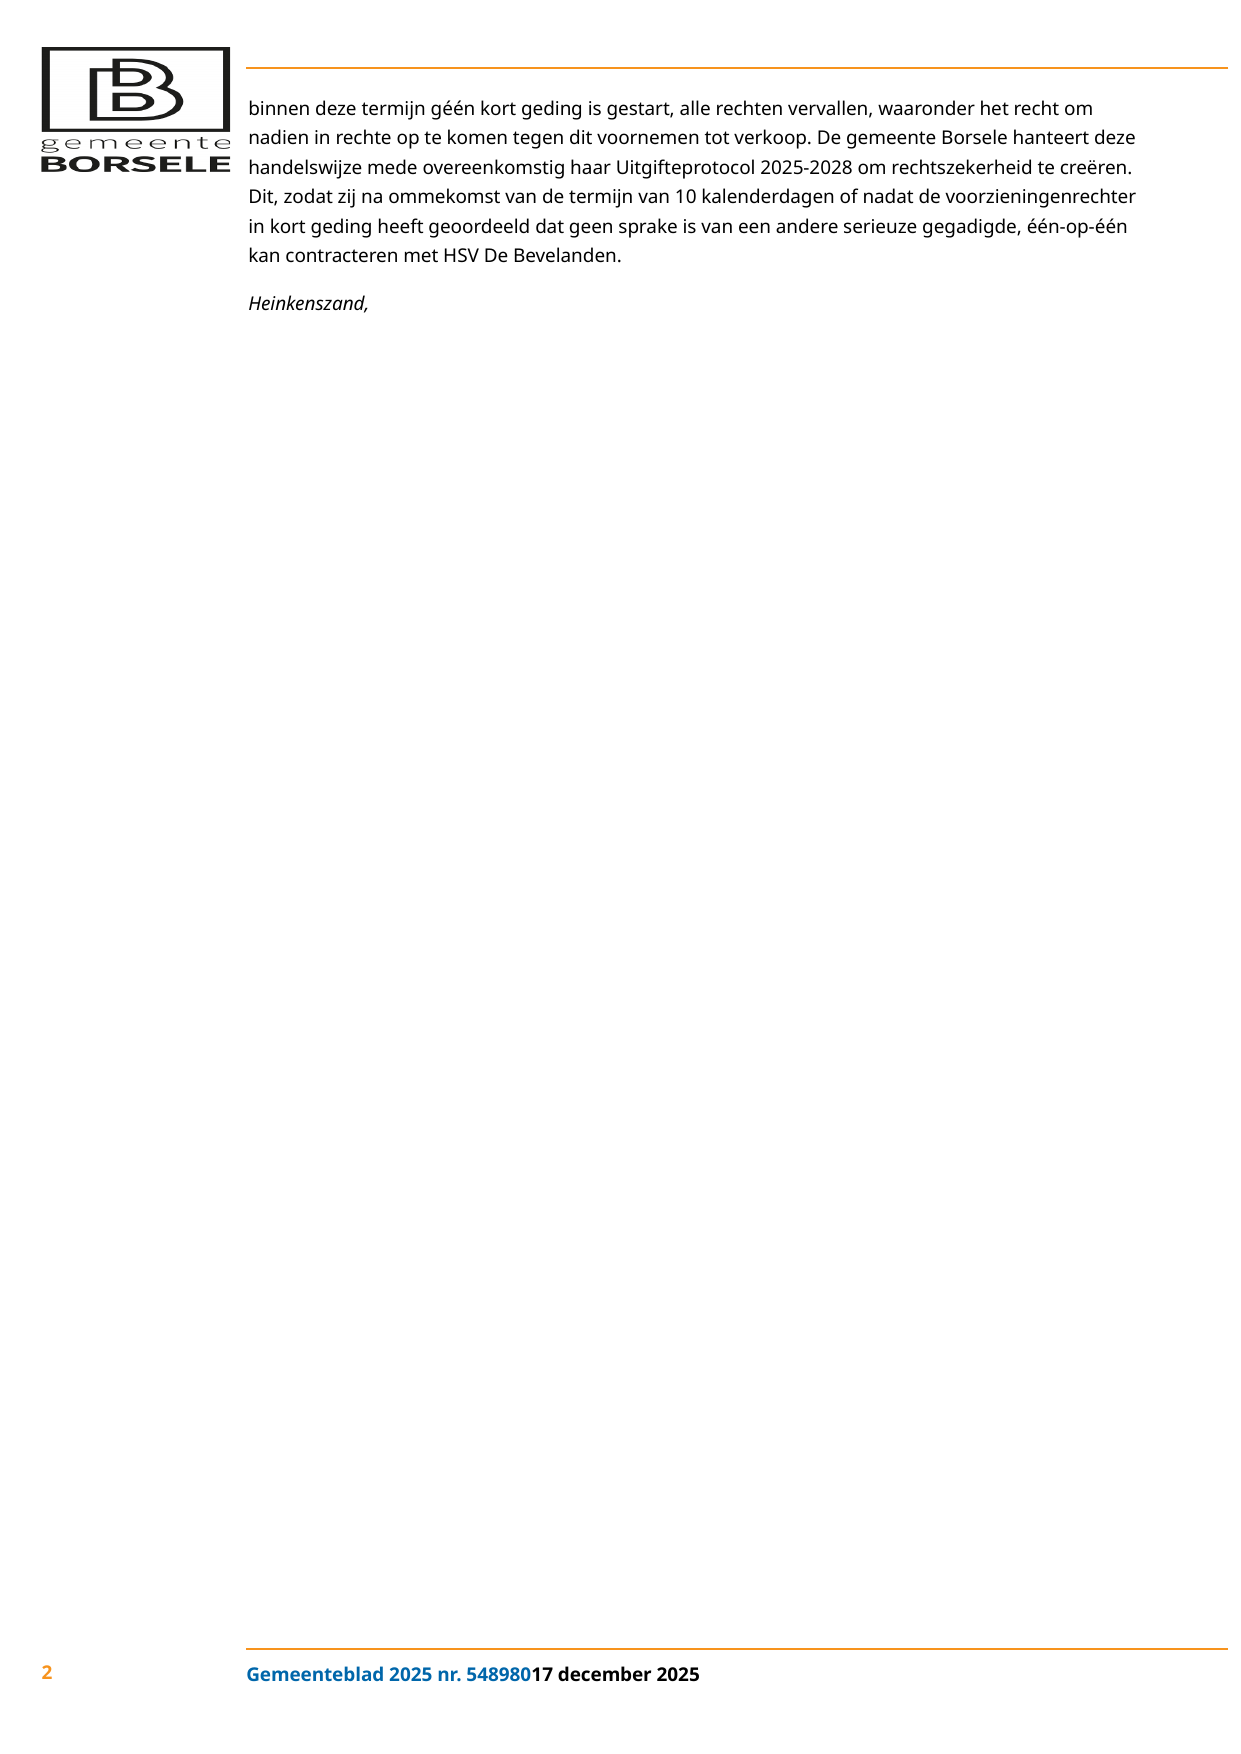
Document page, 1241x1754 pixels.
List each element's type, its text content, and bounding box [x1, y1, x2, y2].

picture [41, 47, 231, 172]
text binnen deze termijn géén kort geding is gestart, alle rechten vervallen, waaronder het recht om nadien in rechte op te komen tegen dit voornemen tot verkoop. De gemeente Borsele hanteert deze handelswijze mede overeenkomstig haar Uitgifteprotocol 2025-2028 om rechtszekerheid te creëren. Dit, zodat zij na ommekomst van de termijn van 10 kalenderdagen of nadat de voorzieningenrechter in kort geding heeft geoordeeld dat geen sprake is van een andere serieuze gegadigde, één-op-één kan contracteren met HSV De Bevelanden. [248, 95, 1152, 268]
text Heinkenszand, [248, 291, 1152, 316]
